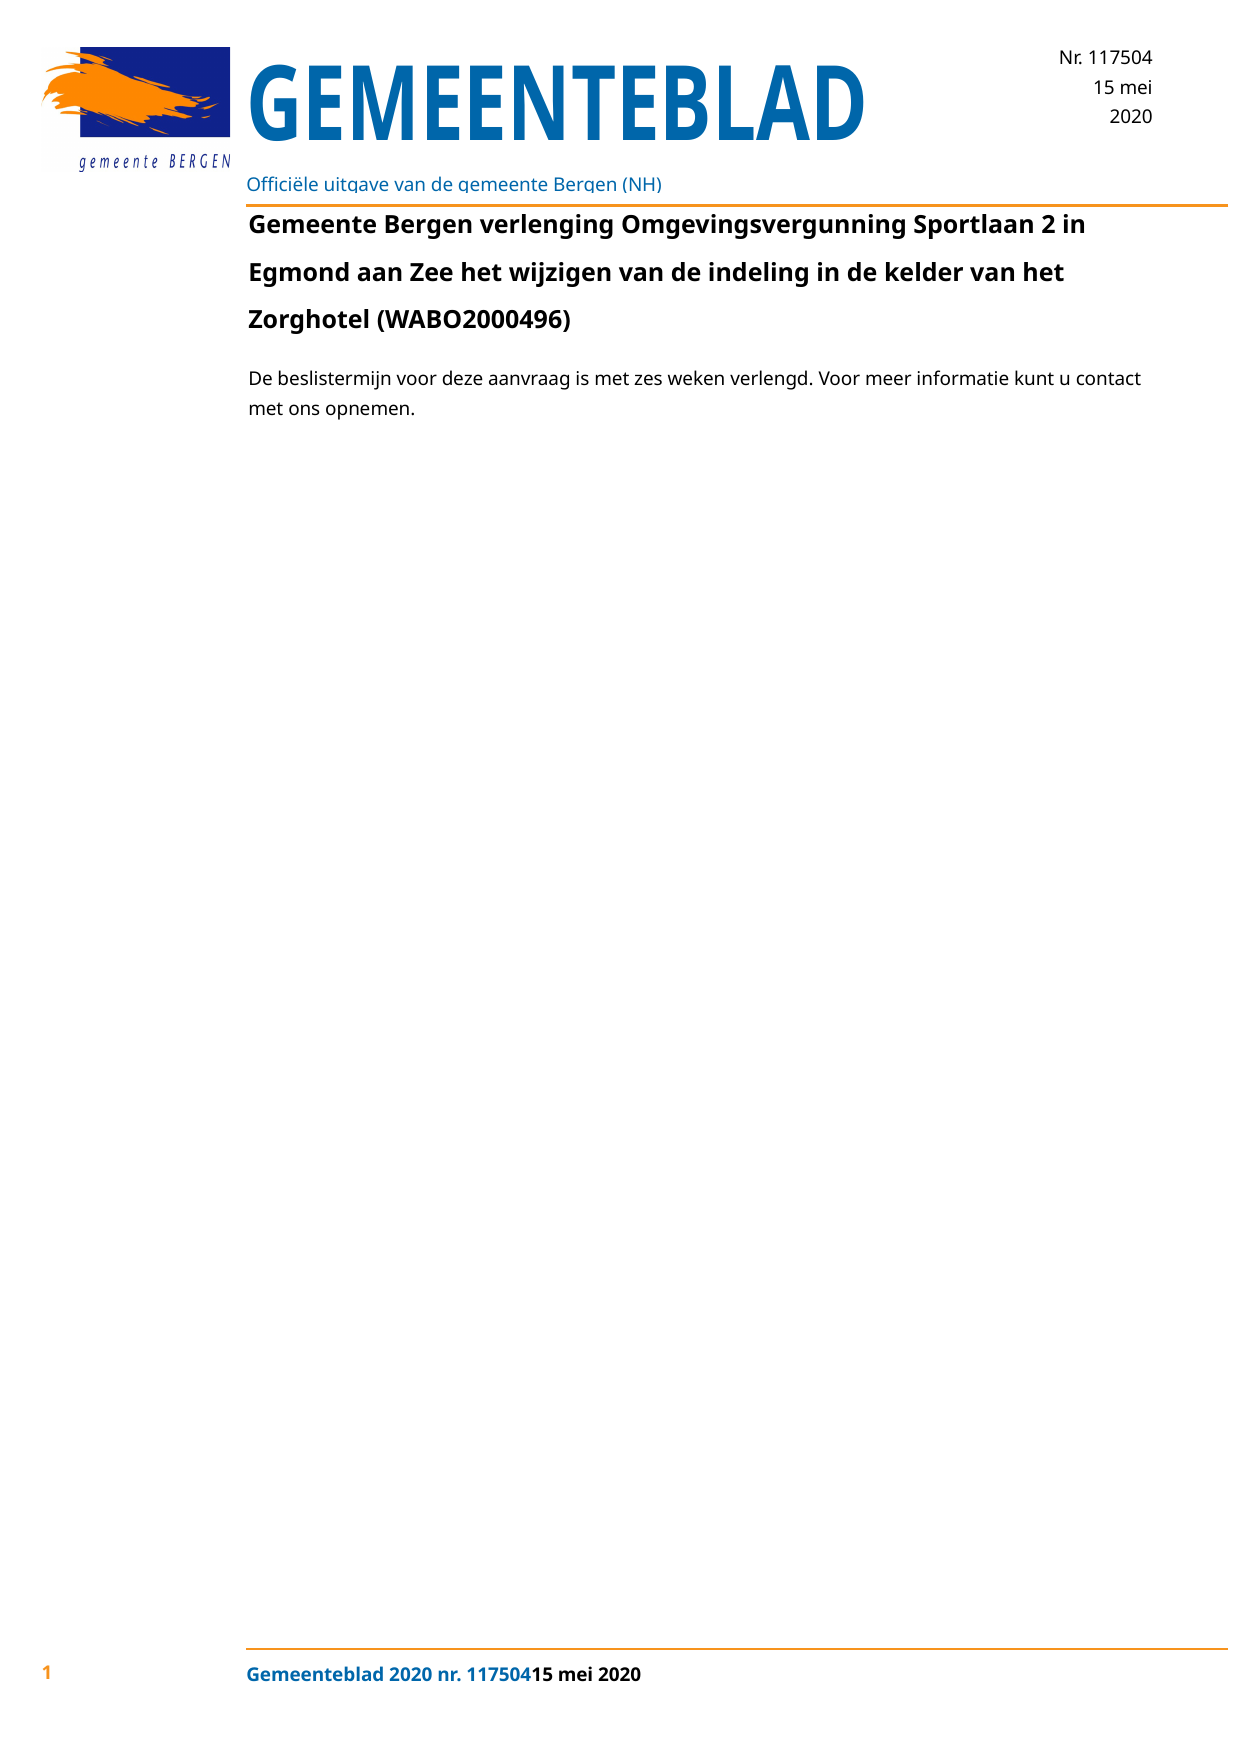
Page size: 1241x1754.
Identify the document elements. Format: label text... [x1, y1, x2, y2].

picture [41, 47, 231, 172]
text Gemeente Bergen verlenging Omgevingsvergunning Sportlaan 2 in Egmond aan Zee het wijzigen van de indeling in de kelder van het Zorghotel (WABO2000496) [248, 207, 1152, 336]
text De beslistermijn voor deze aanvraag is met zes weken verlengd. Voor meer informatie kunt u contact met ons opnemen. [248, 366, 1152, 421]
